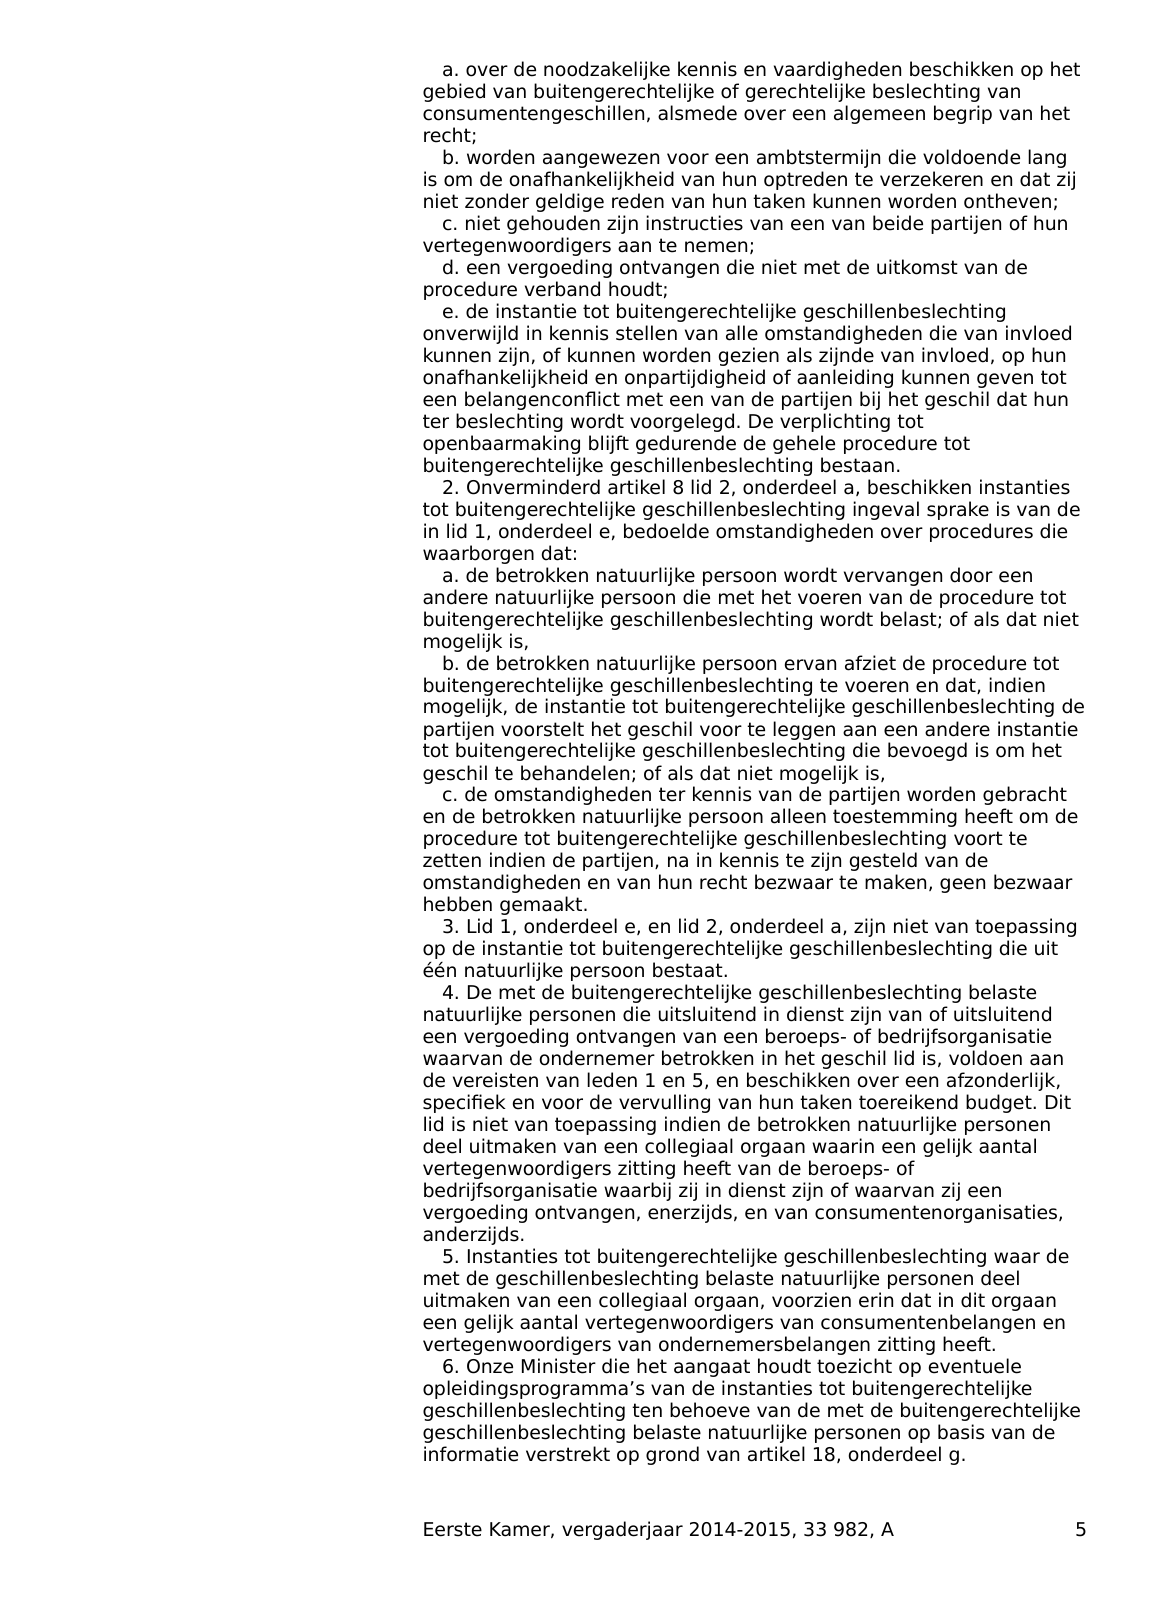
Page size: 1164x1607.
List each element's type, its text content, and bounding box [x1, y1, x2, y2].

text c. de omstandigheden ter kennis van de partijen worden gebracht en de betrokken natuurlijke persoon alleen toestemming heeft om de procedure tot buitengerechtelijke geschillenbeslechting voort te zetten indien de partijen, na in kennis te zijn gesteld van de omstandigheden en van hun recht bezwaar te maken, geen bezwaar hebben gemaakt. [422, 784, 1087, 916]
text 4. De met de buitengerechtelijke geschillenbeslechting belaste natuurlijke personen die uitsluitend in dienst zijn van of uitsluitend een vergoeding ontvangen van een beroeps- of bedrijfsorganisatie waarvan de ondernemer betrokken in het geschil lid is, voldoen aan de vereisten van leden 1 en 5, en beschikken over een afzonderlijk, specifiek en voor de vervulling van hun taken toereikend budget. Dit lid is niet van toepassing indien de betrokken natuurlijke personen deel uitmaken van een collegiaal orgaan waarin een gelijk aantal vertegenwoordigers zitting heeft van de beroeps- of bedrijfsorganisatie waarbij zij in dienst zijn of waarvan zij een vergoeding ontvangen, enerzijds, en van consumentenorganisaties, anderzijds. [422, 982, 1087, 1246]
text b. de betrokken natuurlijke persoon ervan afziet de procedure tot buitengerechtelijke geschillenbeslechting te voeren en dat, indien mogelijk, de instantie tot buitengerechtelijke geschillenbeslechting de partijen voorstelt het geschil voor te leggen aan een andere instantie tot buitengerechtelijke geschillenbeslechting die bevoegd is om het geschil te behandelen; of als dat niet mogelijk is, [422, 652, 1087, 784]
text a. over de noodzakelijke kennis en vaardigheden beschikken op het gebied van buitengerechtelijke of gerechtelijke beslechting van consumentengeschillen, alsmede over een algemeen begrip van het recht; [422, 59, 1087, 147]
text 3. Lid 1, onderdeel e, en lid 2, onderdeel a, zijn niet van toepassing op de instantie tot buitengerechtelijke geschillenbeslechting die uit één natuurlijke persoon bestaat. [422, 916, 1087, 982]
text c. niet gehouden zijn instructies van een van beide partijen of hun vertegenwoordigers aan te nemen; [422, 213, 1087, 257]
text d. een vergoeding ontvangen die niet met de uitkomst van de procedure verband houdt; [422, 257, 1087, 301]
text 6. Onze Minister die het aangaat houdt toezicht op eventuele opleidingsprogramma’s van de instanties tot buitengerechtelijke geschillenbeslechting ten behoeve van de met de buitengerechtelijke geschillenbeslechting belaste natuurlijke personen op basis van de informatie verstrekt op grond van artikel 18, onderdeel g. [422, 1356, 1087, 1466]
text b. worden aangewezen voor een ambtstermijn die voldoende lang is om de onafhankelijkheid van hun optreden te verzekeren en dat zij niet zonder geldige reden van hun taken kunnen worden ontheven; [422, 147, 1087, 213]
text 5. Instanties tot buitengerechtelijke geschillenbeslechting waar de met de geschillenbeslechting belaste natuurlijke personen deel uitmaken van een collegiaal orgaan, voorzien erin dat in dit orgaan een gelijk aantal vertegenwoordigers van consumentenbelangen en vertegenwoordigers van ondernemersbelangen zitting heeft. [422, 1246, 1087, 1356]
text 2. Onverminderd artikel 8 lid 2, onderdeel a, beschikken instanties tot buitengerechtelijke geschillenbeslechting ingeval sprake is van de in lid 1, onderdeel e, bedoelde omstandigheden over procedures die waarborgen dat: [422, 477, 1087, 564]
text e. de instantie tot buitengerechtelijke geschillenbeslechting onverwijld in kennis stellen van alle omstandigheden die van invloed kunnen zijn, of kunnen worden gezien als zijnde van invloed, op hun onafhankelijkheid en onpartijdigheid of aanleiding kunnen geven tot een belangenconflict met een van de partijen bij het geschil dat hun ter beslechting wordt voorgelegd. De verplichting tot openbaarmaking blijft gedurende de gehele procedure tot buitengerechtelijke geschillenbeslechting bestaan. [422, 301, 1087, 477]
text a. de betrokken natuurlijke persoon wordt vervangen door een andere natuurlijke persoon die met het voeren van de procedure tot buitengerechtelijke geschillenbeslechting wordt belast; of als dat niet mogelijk is, [422, 564, 1087, 652]
